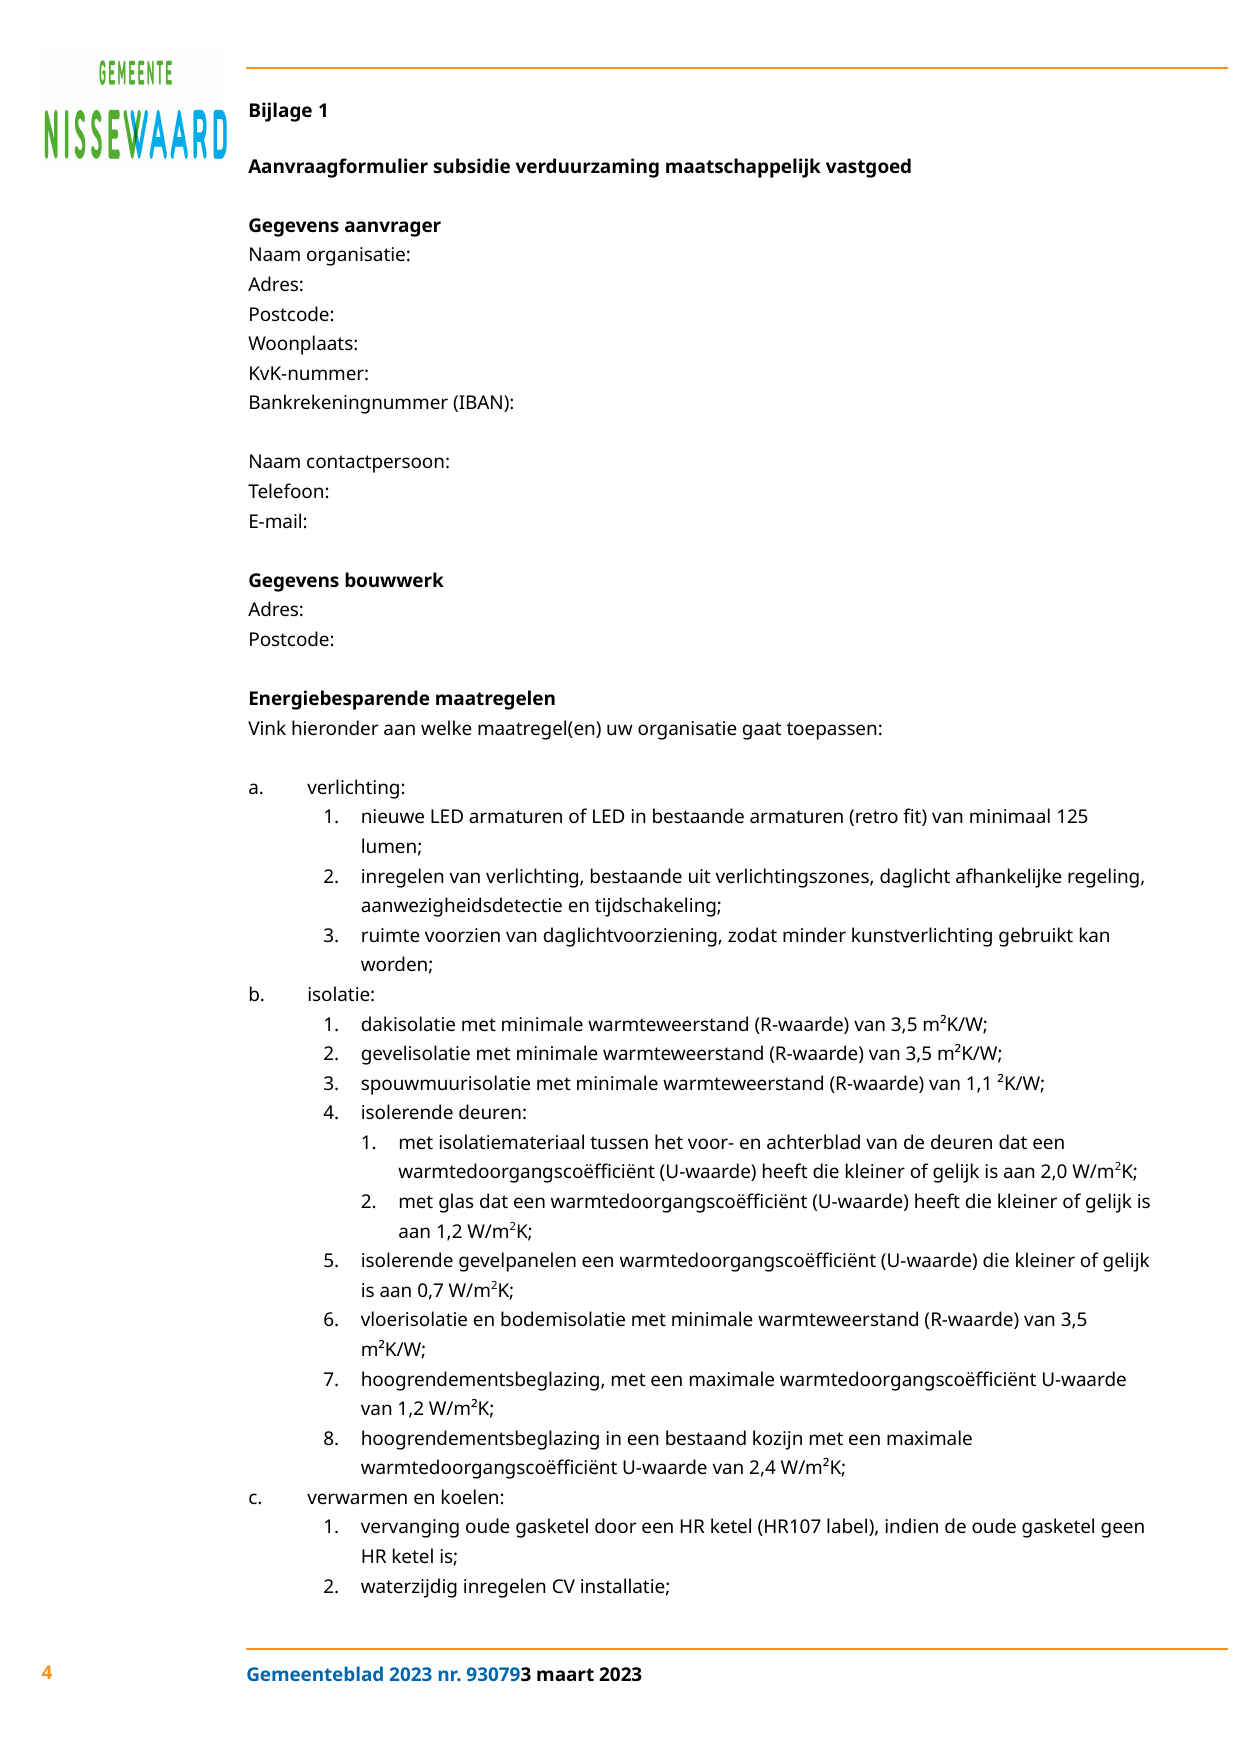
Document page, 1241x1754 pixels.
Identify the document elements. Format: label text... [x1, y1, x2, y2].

text Postcode: [248, 301, 1152, 327]
list gevelisolatie met minimale warmteweerstand (R-waarde) van 3,5 m²K/W; [323, 1040, 1152, 1066]
text E-mail: [248, 508, 1152, 534]
list vervanging oude gasketel door een HR ketel (HR107 label), indien de oude gasketel geen HR ketel is; [323, 1514, 1152, 1569]
text Adres: [248, 271, 1152, 297]
list isolatie: [248, 981, 1152, 1007]
list spouwmuurisolatie met minimale warmteweerstand (R-waarde) van 1,1 ²K/W; [323, 1070, 1152, 1096]
text KvK-nummer: [248, 360, 1152, 386]
list met glas dat een warmtedoorgangscoëfficiënt (U-waarde) heeft die kleiner of gelijk is aan 1,2 W/m2K; [361, 1188, 1152, 1244]
text Aanvraagformulier subsidie verduurzaming maatschappelijk vastgoed [248, 153, 1152, 179]
text Gegevens bouwwerk [248, 567, 1152, 593]
list dakisolatie met minimale warmteweerstand (R-waarde) van 3,5 m²K/W; [323, 1011, 1152, 1037]
list verlichting: [248, 774, 1152, 800]
list waterzijdig inregelen CV installatie; [323, 1573, 1152, 1599]
list verwarmen en koelen: [248, 1484, 1152, 1510]
text Bijlage 1 [248, 95, 1152, 123]
text Energiebesparende maatregelen [248, 685, 1152, 711]
text Naam contactpersoon: [248, 449, 1152, 474]
picture [41, 47, 231, 172]
text Gegevens aanvrager [248, 212, 1152, 238]
list nieuwe LED armaturen of LED in bestaande armaturen (retro fit) van minimaal 125 lumen; [323, 804, 1152, 859]
list hoogrendementsbeglazing, met een maximale warmtedoorgangscoëfficiënt U-waarde van 1,2 W/m²K; [323, 1366, 1152, 1421]
text Woonplaats: [248, 330, 1152, 356]
text Telefoon: [248, 478, 1152, 504]
list hoogrendementsbeglazing in een bestaand kozijn met een maximale warmtedoorgangscoëfficiënt U-waarde van 2,4 W/m²K; [323, 1425, 1152, 1480]
text Vink hieronder aan welke maatregel(en) uw organisatie gaat toepassen: [248, 715, 1152, 741]
text Naam organisatie: [248, 242, 1152, 267]
text Adres: [248, 597, 1152, 622]
list isolerende gevelpanelen een warmtedoorgangscoëfficiënt (U-waarde) die kleiner of gelijk is aan 0,7 W/m2K; [323, 1247, 1152, 1303]
text Postcode: [248, 626, 1152, 652]
text Bankrekeningnummer (IBAN): [248, 389, 1152, 415]
list met isolatiemateriaal tussen het voor- en achterblad van de deuren dat een warmtedoorgangscoëfficiënt (U-waarde) heeft die kleiner of gelijk is aan 2,0 W/m2K; [361, 1129, 1152, 1184]
list inregelen van verlichting, bestaande uit verlichtingszones, daglicht afhankelijke regeling, aanwezigheidsdetectie en tijdschakeling; [323, 863, 1152, 918]
list isolerende deuren: [323, 1099, 1152, 1125]
list vloerisolatie en bodemisolatie met minimale warmteweerstand (R-waarde) van 3,5 m²K/W; [323, 1307, 1152, 1362]
list ruimte voorzien van daglichtvoorziening, zodat minder kunstverlichting gebruikt kan worden; [323, 922, 1152, 977]
